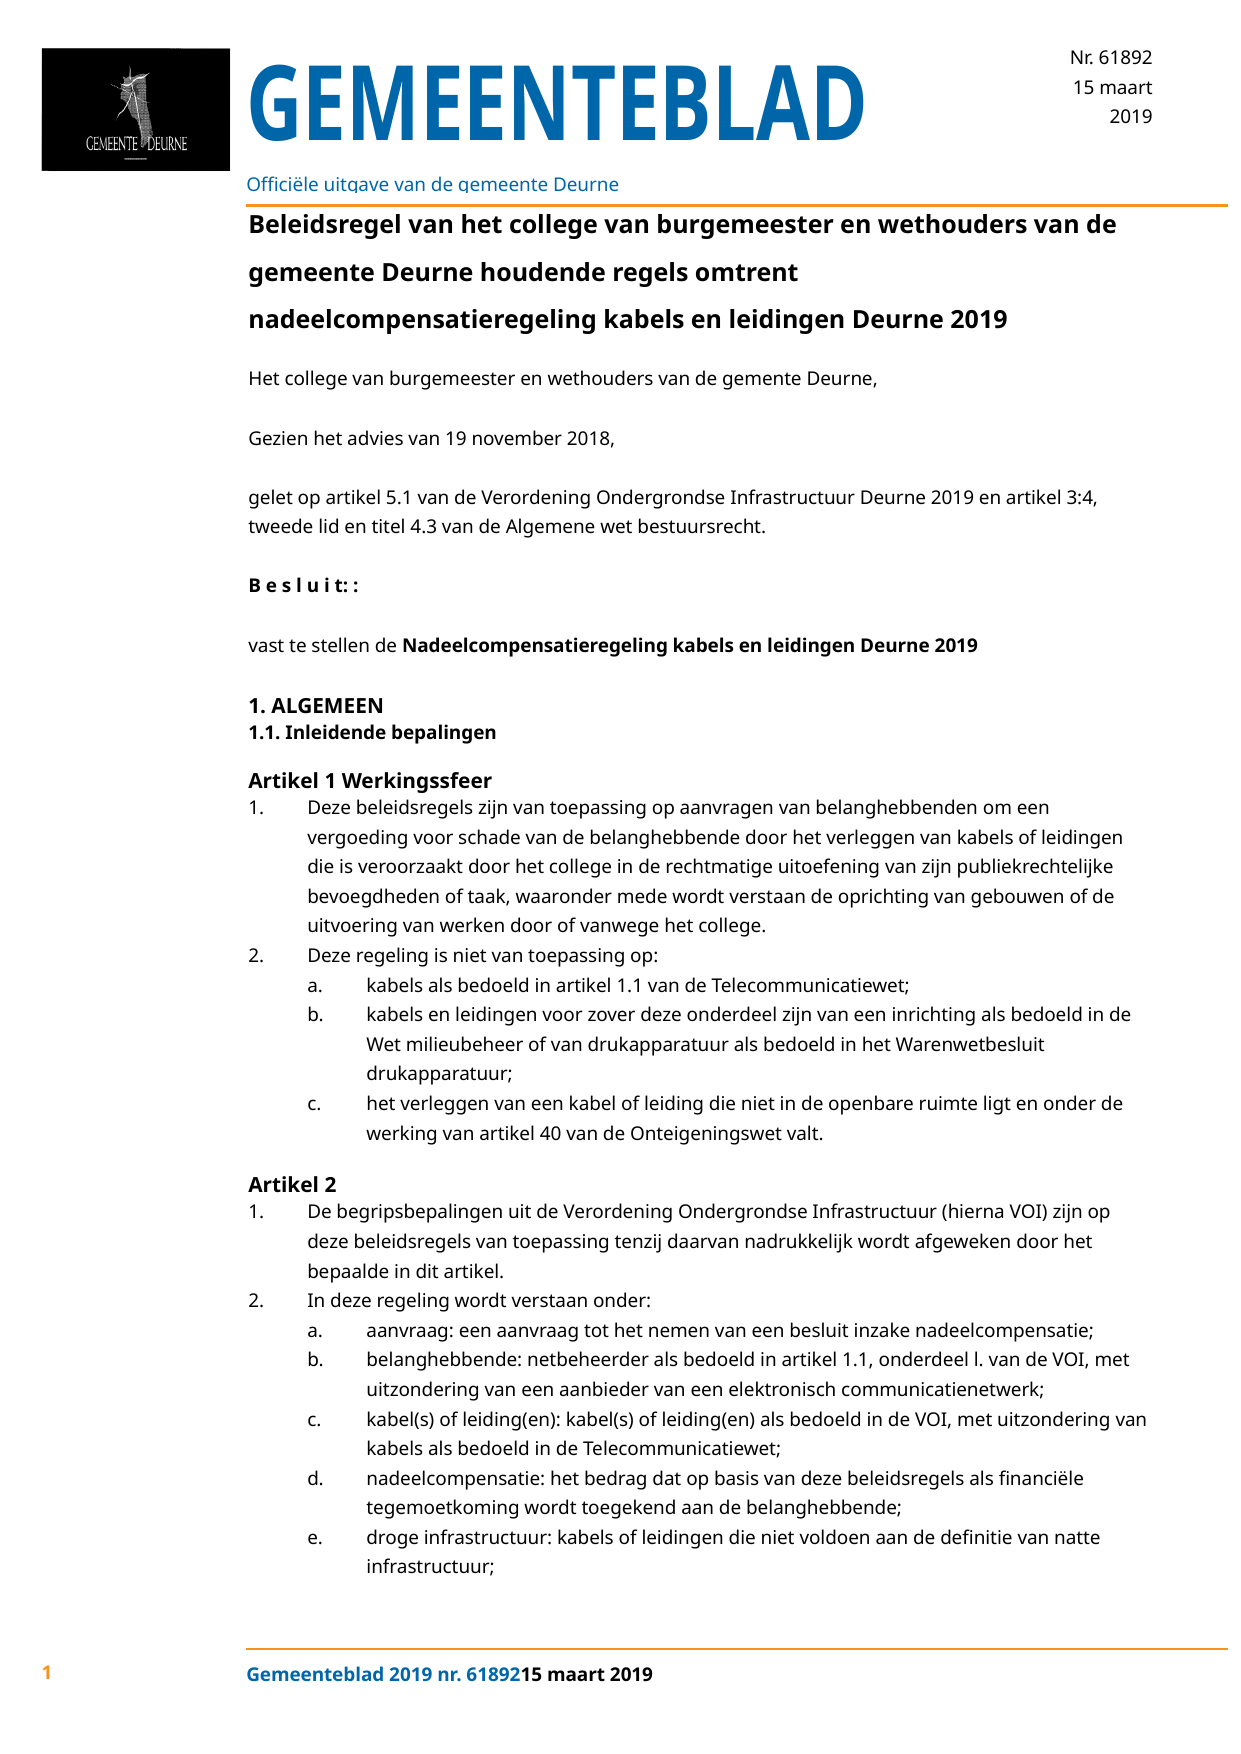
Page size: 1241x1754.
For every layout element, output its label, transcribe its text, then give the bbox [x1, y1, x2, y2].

text B e s l u i t: : [248, 573, 1152, 598]
text vast te stellen de Nadeelcompensatieregeling kabels en leidingen Deurne 2019 [248, 632, 1152, 657]
text Het college van burgemeester en wethouders van de gemente Deurne, [248, 366, 1152, 391]
picture [41, 47, 231, 172]
list kabels en leidingen voor zover deze onderdeel zijn van een inrichting als bedoeld in de Wet milieubeheer of van drukapparatuur als bedoeld in het Warenwetbesluit drukapparatuur; [307, 1001, 1152, 1086]
text gelet op artikel 5.1 van de Verordening Ondergrondse Infrastructuur Deurne 2019 en artikel 3:4, tweede lid en titel 4.3 van de Algemene wet bestuursrecht. [248, 484, 1152, 539]
list Deze beleidsregels zijn van toepassing op aanvragen van belanghebbenden om een vergoeding voor schade van de belanghebbende door het verleggen van kabels of leidingen die is veroorzaakt door het college in de rechtmatige uitoefening van zijn publiekrechtelijke bevoegdheden of taak, waaronder mede wordt verstaan de oprichting van gebouwen of de uitvoering van werken door of vanwege het college. [248, 794, 1152, 938]
list kabel(s) of leiding(en): kabel(s) of leiding(en) als bedoeld in de VOI, met uitzondering van kabels als bedoeld in de Telecommunicatiewet; [307, 1406, 1152, 1461]
list kabels als bedoeld in artikel 1.1 van de Telecommunicatiewet; [307, 972, 1152, 998]
list In deze regeling wordt verstaan onder: [248, 1287, 1152, 1313]
text Beleidsregel van het college van burgemeester en wethouders van de gemeente Deurne houdende regels omtrent nadeelcompensatieregeling kabels en leidingen Deurne 2019 [248, 207, 1152, 336]
text Artikel 1 Werkingssfeer [248, 766, 1152, 794]
list nadeelcompensatie: het bedrag dat op basis van deze beleidsregels als financiële tegemoetkoming wordt toegekend aan de belanghebbende; [307, 1465, 1152, 1520]
list aanvraag: een aanvraag tot het nemen van een besluit inzake nadeelcompensatie; [307, 1317, 1152, 1343]
text Gezien het advies van 19 november 2018, [248, 425, 1152, 450]
text 1. ALGEMEEN [248, 691, 1152, 719]
list droge infrastructuur: kabels of leidingen die niet voldoen aan de definitie van natte infrastructuur; [307, 1524, 1152, 1579]
list belanghebbende: netbeheerder als bedoeld in artikel 1.1, onderdeel l. van de VOI, met uitzondering van een aanbieder van een elektronisch communicatienetwerk; [307, 1347, 1152, 1402]
text Artikel 2 [248, 1170, 1152, 1199]
list het verleggen van een kabel of leiding die niet in de openbare ruimte ligt en onder de werking van artikel 40 van de Onteigeningswet valt. [307, 1090, 1152, 1146]
text 1.1. Inleidende bepalingen [248, 719, 1152, 745]
list De begripsbepalingen uit de Verordening Ondergrondse Infrastructuur (hierna VOI) zijn op deze beleidsregels van toepassing tenzij daarvan nadrukkelijk wordt afgeweken door het bepaalde in dit artikel. [248, 1199, 1152, 1283]
list Deze regeling is niet van toepassing op: [248, 942, 1152, 968]
